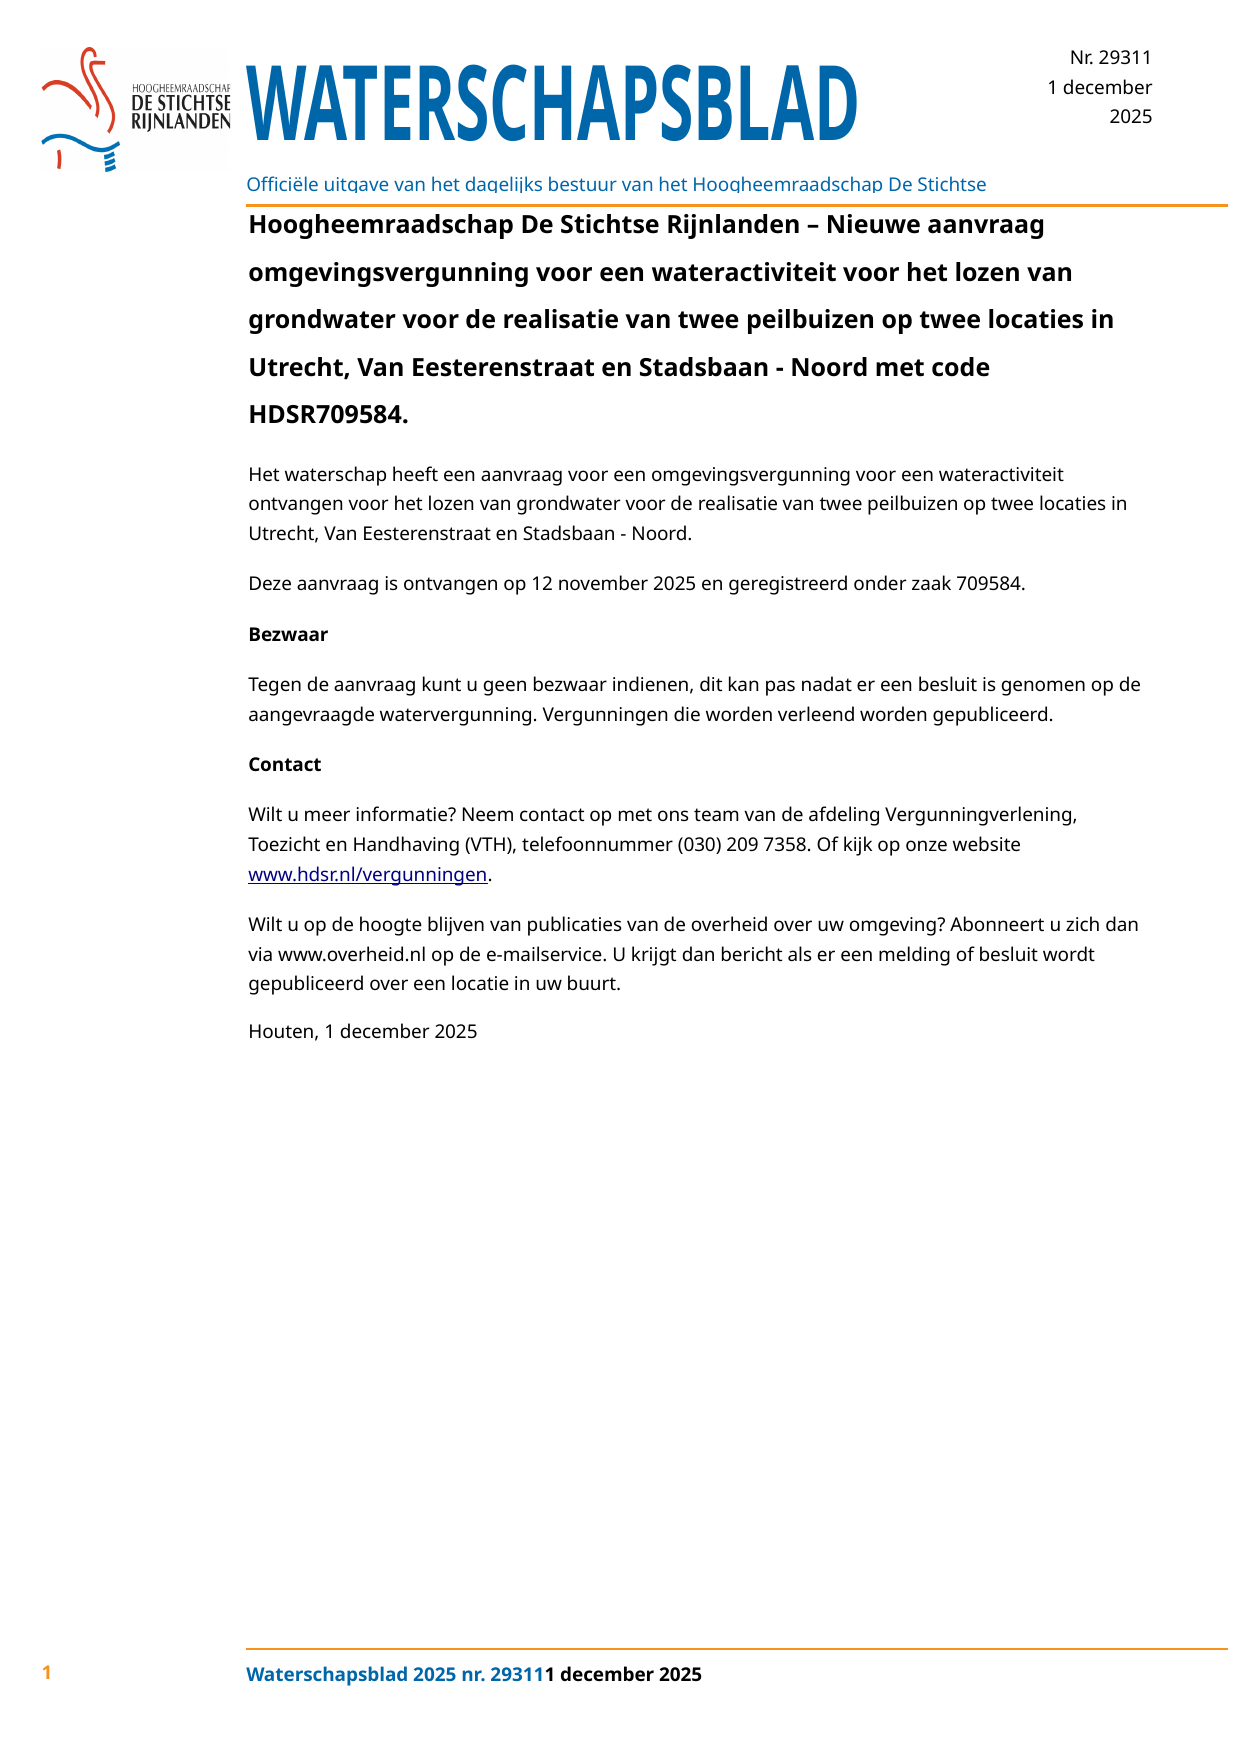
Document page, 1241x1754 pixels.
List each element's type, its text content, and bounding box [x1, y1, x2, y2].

text Tegen de aanvraag kunt u geen bezwaar indienen, dit kan pas nadat er een besluit is genomen op de aangevraagde watervergunning. Vergunningen die worden verleend worden gepubliceerd. [248, 671, 1152, 726]
text Contact [248, 751, 1152, 777]
text Het waterschap heeft een aanvraag voor een omgevingsvergunning voor een wateractiviteit ontvangen voor het lozen van grondwater voor de realisatie van twee peilbuizen op twee locaties in Utrecht, Van Eesterenstraat en Stadsbaan - Noord. [248, 461, 1152, 546]
text Houten, 1 december 2025 [248, 1018, 1152, 1044]
text Wilt u meer informatie? Neem contact op met ons team van de afdeling Vergunningverlening, Toezicht en Handhaving (VTH), telefoonnummer (030) 209 7358. Of kijk op onze website www.hdsr.nl/vergunningen. [248, 802, 1152, 886]
text Bezwaar [248, 621, 1152, 646]
text Hoogheemraadschap De Stichtse Rijnlanden – Nieuwe aanvraag omgevingsvergunning voor een wateractiviteit voor het lozen van grondwater voor de realisatie van twee peilbuizen op twee locaties in Utrecht, Van Eesterenstraat en Stadsbaan - Noord met code HDSR709584. [248, 207, 1152, 431]
text Deze aanvraag is ontvangen op 12 november 2025 en geregistreerd onder zaak 709584. [248, 570, 1152, 596]
picture [41, 47, 231, 172]
text Wilt u op de hoogte blijven van publicaties van de overheid over uw omgeving? Abonneert u zich dan via www.overheid.nl op de e-mailservice. U krijgt dan bericht als er een melding of besluit wordt gepubliceerd over een locatie in uw buurt. [248, 911, 1152, 996]
